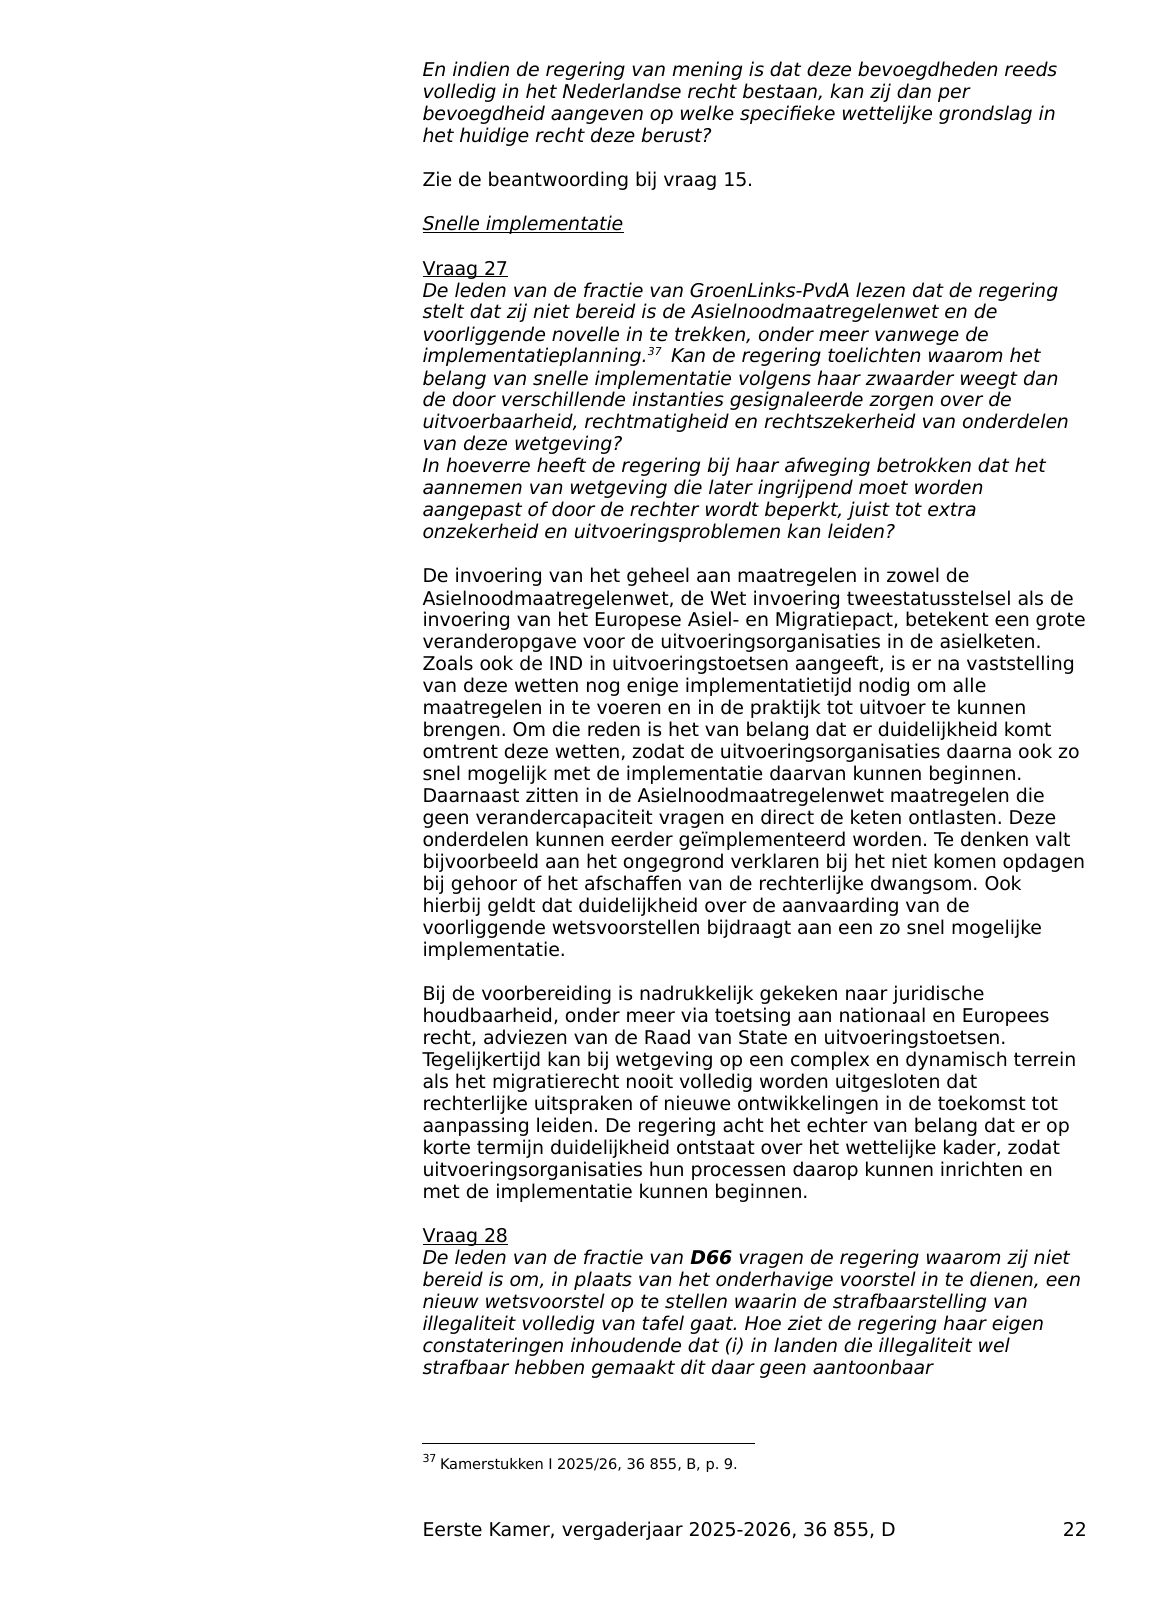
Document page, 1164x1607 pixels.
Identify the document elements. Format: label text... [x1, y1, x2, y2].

subtitle Snelle implementatie [422, 213, 1087, 235]
text Vraag 28 [422, 1225, 1087, 1247]
text In hoeverre heeft de regering bij haar afweging betrokken dat het aannemen van wetgeving die later ingrijpend moet worden aangepast of door de rechter wordt beperkt, juist tot extra onzekerheid en uitvoeringsproblemen kan leiden? [422, 455, 1087, 543]
text Kamerstukken I 2025/26, 36 855, B, p. 9. [422, 1452, 1087, 1474]
text De leden van de fractie van GroenLinks-PvdA lezen dat de regering stelt dat zij niet bereid is de Asielnoodmaatregelenwet en de voorliggende novelle in te trekken, onder meer vanwege de implementatieplanning. Kan de regering toelichten waarom het belang van snelle implementatie volgens haar zwaarder weegt dan de door verschillende instanties gesignaleerde zorgen over de uitvoerbaarheid, rechtmatigheid en rechtszekerheid van onderdelen van deze wetgeving? [422, 279, 1087, 455]
text De invoering van het geheel aan maatregelen in zowel de Asielnoodmaatregelenwet, de Wet invoering tweestatusstelsel als de invoering van het Europese Asiel- en Migratiepact, betekent een grote veranderopgave voor de uitvoeringsorganisaties in de asielketen. Zoals ook de IND in uitvoeringstoetsen aangeeft, is er na vaststelling van deze wetten nog enige implementatietijd nodig om alle maatregelen in te voeren en in de praktijk tot uitvoer te kunnen brengen. Om die reden is het van belang dat er duidelijkheid komt omtrent deze wetten, zodat de uitvoeringsorganisaties daarna ook zo snel mogelijk met de implementatie daarvan kunnen beginnen. Daarnaast zitten in de Asielnoodmaatregelenwet maatregelen die geen verandercapaciteit vragen en direct de keten ontlasten. Deze onderdelen kunnen eerder geïmplementeerd worden. Te denken valt bijvoorbeeld aan het ongegrond verklaren bij het niet komen opdagen bij gehoor of het afschaffen van de rechterlijke dwangsom. Ook hierbij geldt dat duidelijkheid over de aanvaarding van de voorliggende wetsvoorstellen bijdraagt aan een zo snel mogelijke implementatie. [422, 565, 1087, 961]
text Bij de voorbereiding is nadrukkelijk gekeken naar juridische houdbaarheid, onder meer via toetsing aan nationaal en Europees recht, adviezen van de Raad van State en uitvoeringstoetsen. Tegelijkertijd kan bij wetgeving op een complex en dynamisch terrein als het migratierecht nooit volledig worden uitgesloten dat rechterlijke uitspraken of nieuwe ontwikkelingen in de toekomst tot aanpassing leiden. De regering acht het echter van belang dat er op korte termijn duidelijkheid ontstaat over het wettelijke kader, zodat uitvoeringsorganisaties hun processen daarop kunnen inrichten en met de implementatie kunnen beginnen. [422, 983, 1087, 1203]
text En indien de regering van mening is dat deze bevoegdheden reeds volledig in het Nederlandse recht bestaan, kan zij dan per bevoegdheid aangeven op welke specifieke wettelijke grondslag in het huidige recht deze berust? [422, 59, 1087, 147]
text Vraag 27 [422, 257, 1087, 279]
text Zie de beantwoording bij vraag 15. [422, 169, 1087, 191]
text De leden van de fractie van D66 vragen de regering waarom zij niet bereid is om, in plaats van het onderhavige voorstel in te dienen, een nieuw wetsvoorstel op te stellen waarin de strafbaarstelling van illegaliteit volledig van tafel gaat. Hoe ziet de regering haar eigen constateringen inhoudende dat (i) in landen die illegaliteit wel strafbaar hebben gemaakt dit daar geen aantoonbaar [422, 1247, 1087, 1379]
